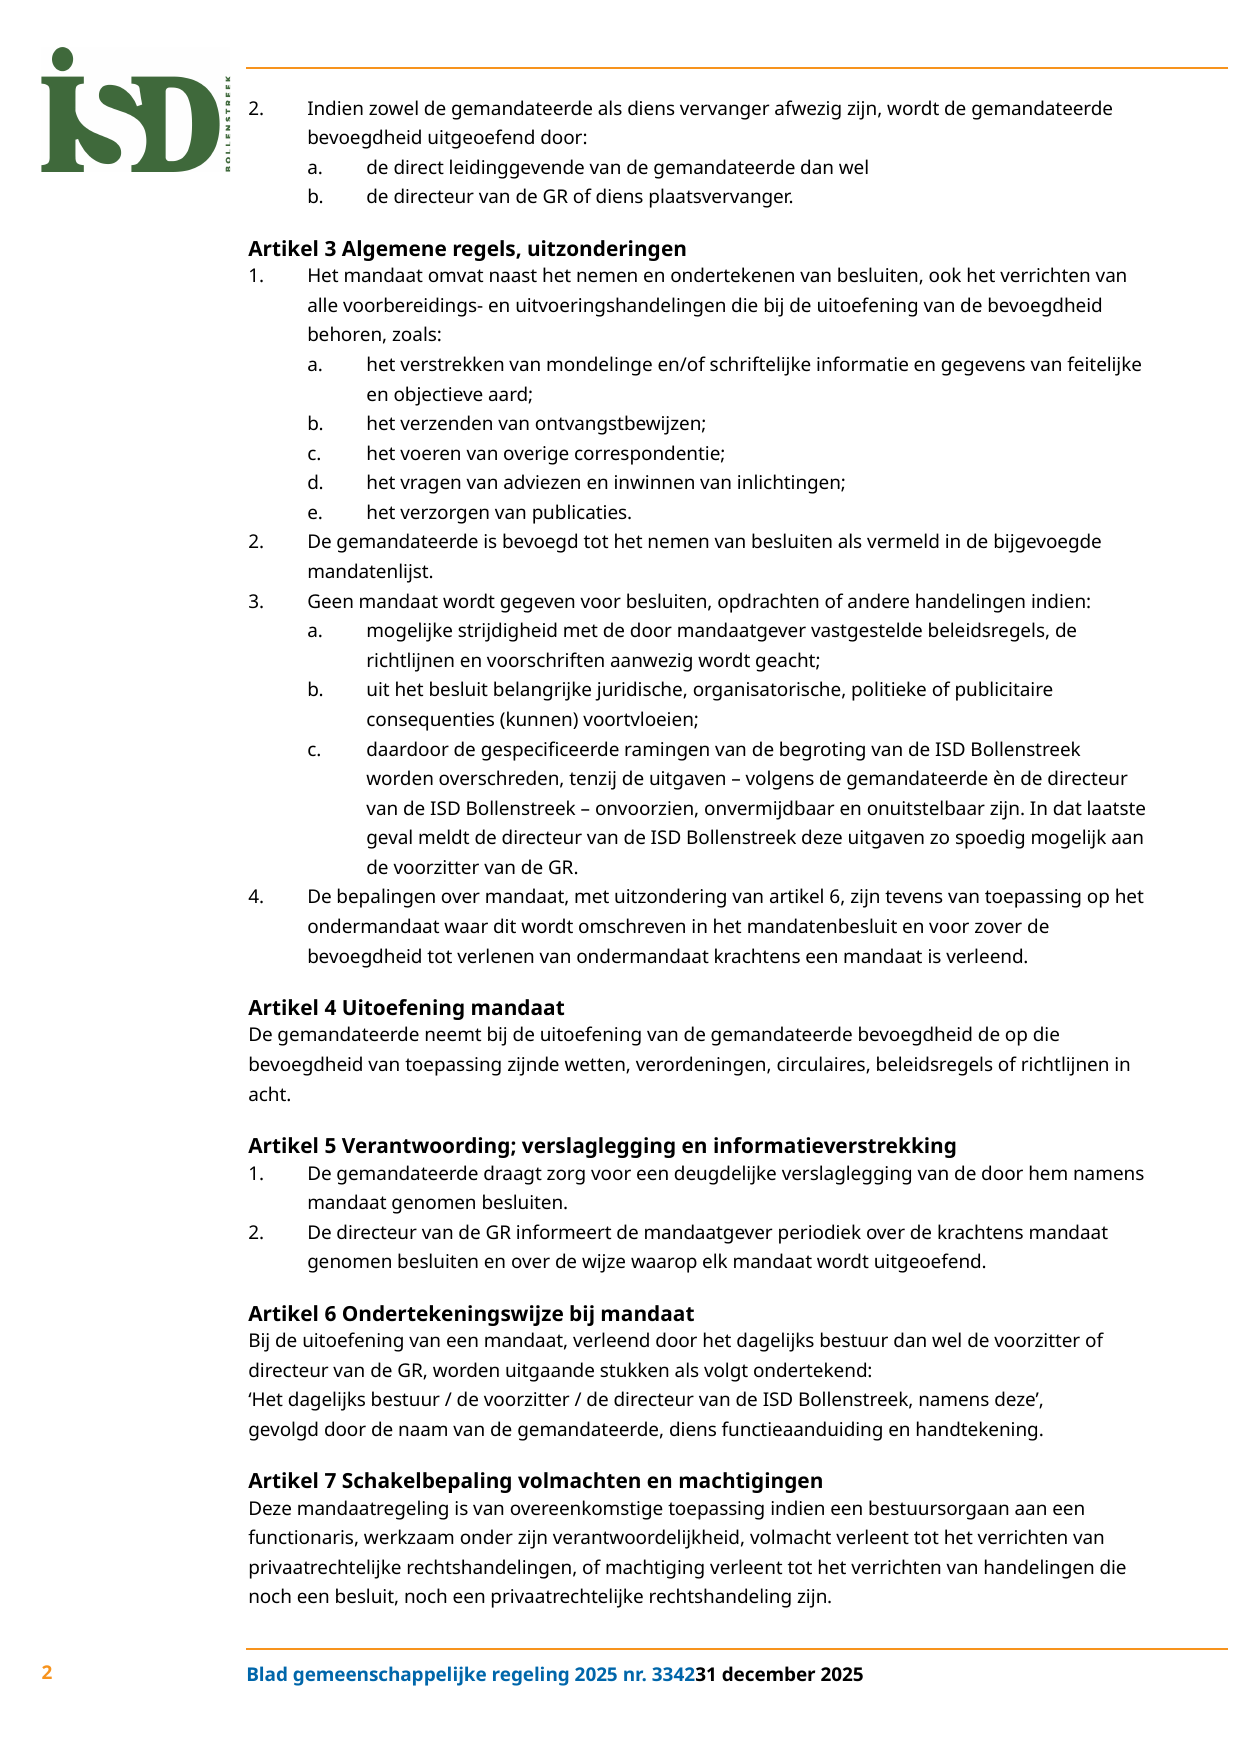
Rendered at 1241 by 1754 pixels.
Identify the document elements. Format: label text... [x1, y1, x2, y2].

list de direct leidinggevende van de gemandateerde dan wel [307, 154, 1152, 180]
list Het mandaat omvat naast het nemen en ondertekenen van besluiten, ook het verrichten van alle voorbereidings- en uitvoeringshandelingen die bij de uitoefening van de bevoegdheid behoren, zoals: [248, 262, 1152, 347]
text Artikel 5 Verantwoording; verslaglegging en informatieverstrekking [248, 1131, 1152, 1160]
text Artikel 4 Uitoefening mandaat [248, 993, 1152, 1022]
list De directeur van de GR informeert de mandaatgever periodiek over de krachtens mandaat genomen besluiten en over de wijze waarop elk mandaat wordt uitgeoefend. [248, 1219, 1152, 1274]
text gevolgd door de naam van de gemandateerde, diens functieaanduiding en handtekening. [248, 1416, 1152, 1442]
list het verzenden van ontvangstbewijzen; [307, 410, 1152, 436]
text Deze mandaatregeling is van overeenkomstige toepassing indien een bestuursorgaan aan een functionaris, werkzaam onder zijn verantwoordelijkheid, volmacht verleent tot het verrichten van privaatrechtelijke rechtshandelingen, of machtiging verleent tot het verrichten van handelingen die noch een besluit, noch een privaatrechtelijke rechtshandeling zijn. [248, 1495, 1152, 1609]
list het verzorgen van publicaties. [307, 499, 1152, 525]
list Indien zowel de gemandateerde als diens vervanger afwezig zijn, wordt de gemandateerde bevoegdheid uitgeoefend door: [248, 95, 1152, 150]
list uit het besluit belangrijke juridische, organisatorische, politieke of publicitaire consequenties (kunnen) voortvloeien; [307, 677, 1152, 732]
list mogelijke strijdigheid met de door mandaatgever vastgestelde beleidsregels, de richtlijnen en voorschriften aanwezig wordt geacht; [307, 617, 1152, 673]
text Artikel 7 Schakelbepaling volmachten en machtigingen [248, 1466, 1152, 1495]
list De bepalingen over mandaat, met uitzondering van artikel 6, zijn tevens van toepassing op het ondermandaat waar dit wordt omschreven in het mandatenbesluit en voor zover de bevoegdheid tot verlenen van ondermandaat krachtens een mandaat is verleend. [248, 884, 1152, 968]
picture [41, 47, 231, 172]
list het voeren van overige correspondentie; [307, 440, 1152, 466]
text ‘Het dagelijks bestuur / de voorzitter / de directeur van de ISD Bollenstreek, namens deze’, [248, 1386, 1152, 1412]
text Bij de uitoefening van een mandaat, verleend door het dagelijks bestuur dan wel de voorzitter of directeur van de GR, worden uitgaande stukken als volgt ondertekend: [248, 1327, 1152, 1383]
list het vragen van adviezen en inwinnen van inlichtingen; [307, 469, 1152, 495]
text Artikel 6 Ondertekeningswijze bij mandaat [248, 1299, 1152, 1327]
list De gemandateerde is bevoegd tot het nemen van besluiten als vermeld in de bijgevoegde mandatenlijst. [248, 529, 1152, 584]
list daardoor de gespecificeerde ramingen van de begroting van de ISD Bollenstreek worden overschreden, tenzij de uitgaven – volgens de gemandateerde èn de directeur van de ISD Bollenstreek – onvoorzien, onvermijdbaar en onuitstelbaar zijn. In dat laatste geval meldt de directeur van de ISD Bollenstreek deze uitgaven zo spoedig mogelijk aan de voorzitter van de GR. [307, 736, 1152, 880]
text Artikel 3 Algemene regels, uitzonderingen [248, 234, 1152, 262]
list de directeur van de GR of diens plaatsvervanger. [307, 183, 1152, 209]
text De gemandateerde neemt bij de uitoefening van de gemandateerde bevoegdheid de op die bevoegdheid van toepassing zijnde wetten, verordeningen, circulaires, beleidsregels of richtlijnen in acht. [248, 1022, 1152, 1107]
list het verstrekken van mondelinge en/of schriftelijke informatie en gegevens van feitelijke en objectieve aard; [307, 351, 1152, 406]
list Geen mandaat wordt gegeven voor besluiten, opdrachten of andere handelingen indien: [248, 588, 1152, 613]
list De gemandateerde draagt zorg voor een deugdelijke verslaglegging van de door hem namens mandaat genomen besluiten. [248, 1160, 1152, 1215]
